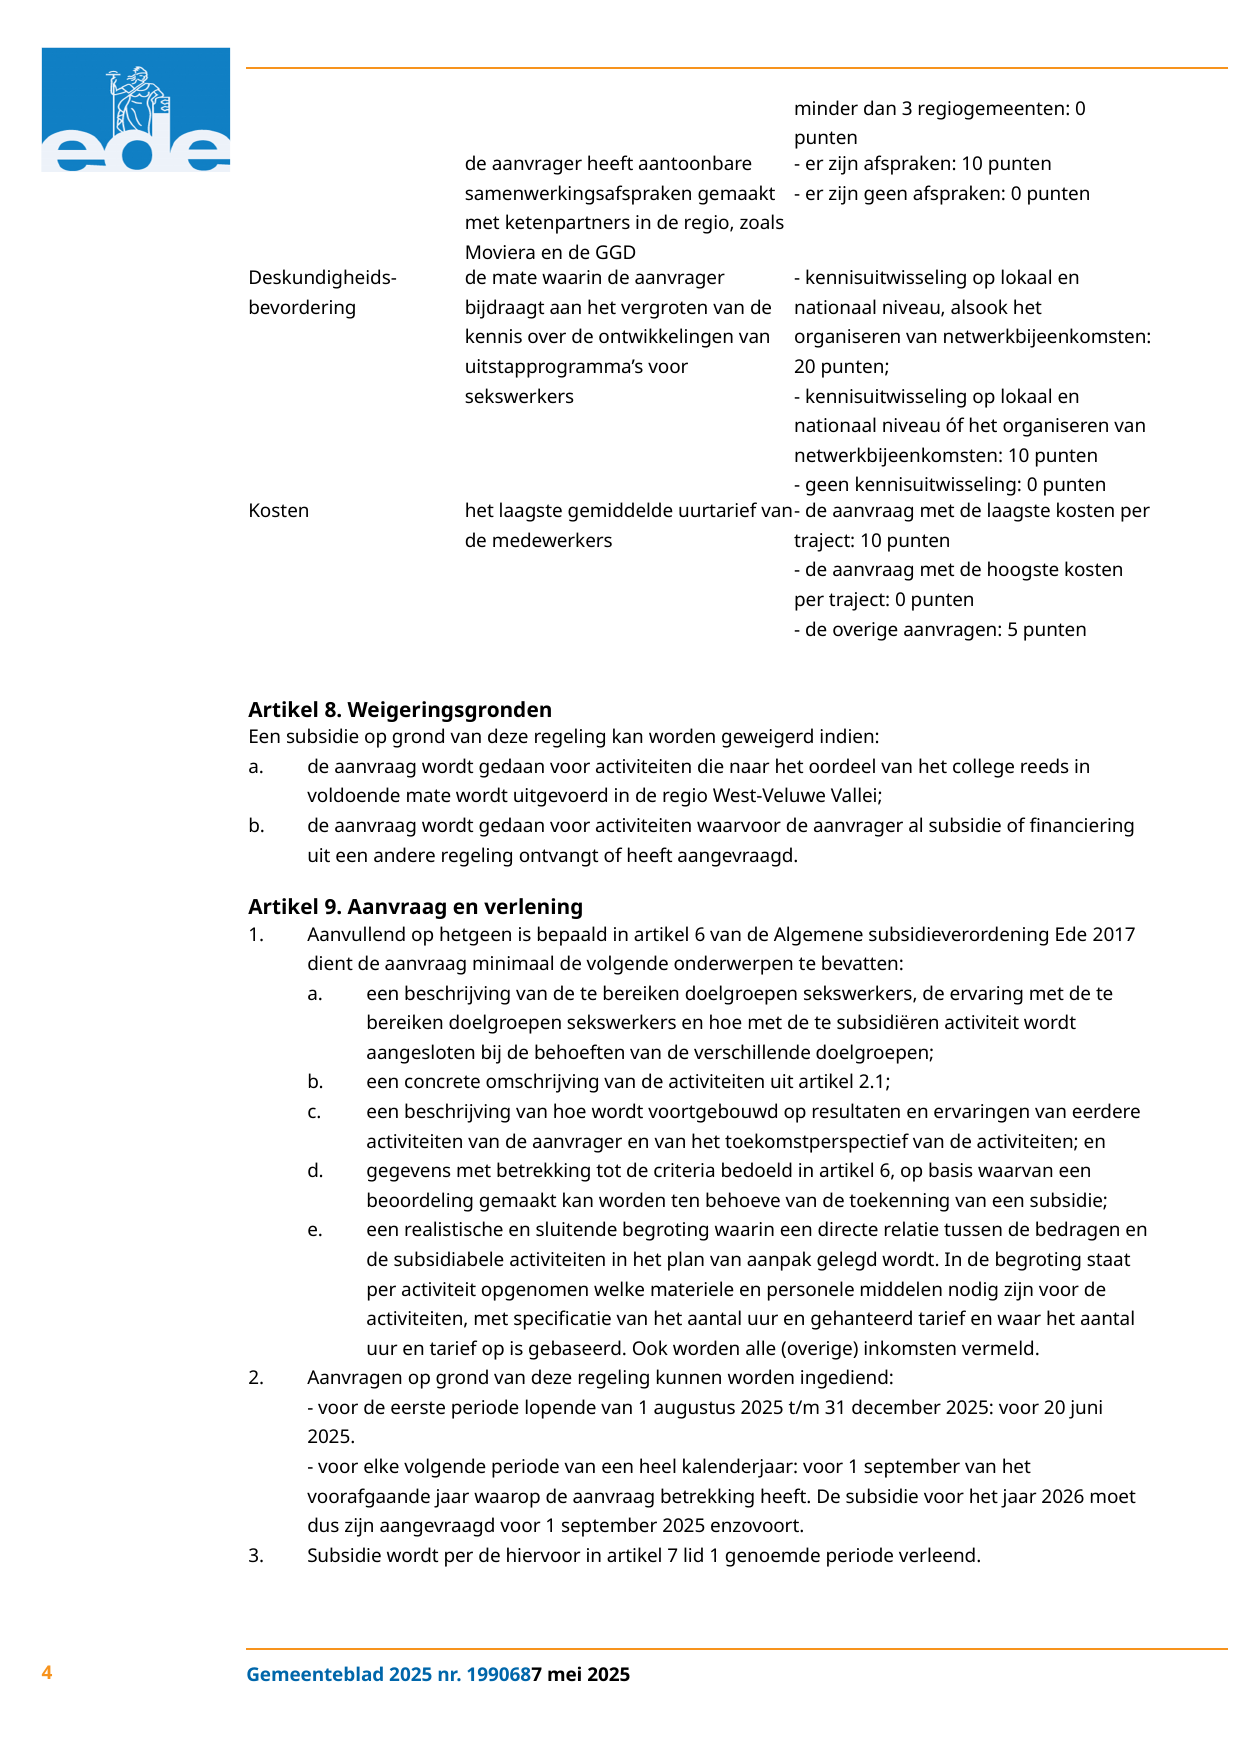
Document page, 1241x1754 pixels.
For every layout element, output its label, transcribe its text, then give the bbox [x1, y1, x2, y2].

table_cell Kosten [248, 498, 464, 671]
table_cell het laagste gemiddelde uurtarief van de medewerkers [465, 498, 794, 671]
picture [41, 47, 231, 172]
list Aanvragen op grond van deze regeling kunnen worden ingediend: [248, 1364, 1152, 1390]
list de aanvraag wordt gedaan voor activiteiten die naar het oordeel van het college reeds in voldoende mate wordt uitgevoerd in de regio West-Veluwe Vallei; [248, 753, 1152, 808]
table_cell de aanvrager heeft aantoonbare samenwerkingsafspraken gemaakt met ketenpartners in de regio, zoals Moviera en de GGD [465, 150, 794, 264]
table_cell [248, 150, 464, 264]
table_cell - er zijn afspraken: 10 punten - er zijn geen afspraken: 0 punten [794, 150, 1152, 264]
table_cell - de aanvraag met de laagste kosten per traject: 10 punten - de aanvraag met de hoogste kosten per traject: 0 punten - de overige aanvragen: 5 punten [794, 498, 1152, 671]
table_cell [465, 95, 794, 150]
table_cell [248, 95, 464, 150]
table_cell de mate waarin de aanvrager bijdraagt aan het vergroten van de kennis over de ontwikkelingen van uitstapprogramma’s voor sekswerkers [465, 265, 794, 497]
text Artikel 9. Aanvraag en verlening [248, 892, 1152, 921]
list - voor elke volgende periode van een heel kalenderjaar: voor 1 september van het voorafgaande jaar waarop de aanvraag betrekking heeft. De subsidie voor het jaar 2026 moet dus zijn aangevraagd voor 1 september 2025 enzovoort. [248, 1453, 1152, 1538]
list een realistische en sluitende begroting waarin een directe relatie tussen de bedragen en de subsidiabele activiteiten in het plan van aanpak gelegd wordt. In de begroting staat per activiteit opgenomen welke materiele en personele middelen nodig zijn voor de activiteiten, met specificatie van het aantal uur en gehanteerd tarief en waar het aantal uur en tarief op is gebaseerd. Ook worden alle (overige) inkomsten vermeld. [307, 1217, 1152, 1361]
list - voor de eerste periode lopende van 1 augustus 2025 t/m 31 december 2025: voor 20 juni 2025. [248, 1394, 1152, 1449]
list Aanvullend op hetgeen is bepaald in artikel 6 van de Algemene subsidieverordening Ede 2017 dient de aanvraag minimaal de volgende onderwerpen te bevatten: [248, 921, 1152, 976]
list een beschrijving van hoe wordt voortgebouwd op resultaten en ervaringen van eerdere activiteiten van de aanvrager en van het toekomstperspectief van de activiteiten; en [307, 1098, 1152, 1153]
table_cell minder dan 3 regiogemeenten: 0 punten [794, 95, 1152, 150]
list gegevens met betrekking tot de criteria bedoeld in artikel 6, op basis waarvan een beoordeling gemaakt kan worden ten behoeve van de toekenning van een subsidie; [307, 1157, 1152, 1213]
text Een subsidie op grond van deze regeling kan worden geweigerd indien: [248, 723, 1152, 749]
list de aanvraag wordt gedaan voor activiteiten waarvoor de aanvrager al subsidie of financiering uit een andere regeling ontvangt of heeft aangevraagd. [248, 812, 1152, 868]
table_cell Deskundigheids-bevordering [248, 265, 464, 497]
text Artikel 8. Weigeringsgronden [248, 695, 1152, 723]
list Subsidie wordt per de hiervoor in artikel 7 lid 1 genoemde periode verleend. [248, 1542, 1152, 1568]
list een concrete omschrijving van de activiteiten uit artikel 2.1; [307, 1069, 1152, 1094]
list een beschrijving van de te bereiken doelgroepen sekswerkers, de ervaring met de te bereiken doelgroepen sekswerkers en hoe met de te subsidiëren activiteit wordt aangesloten bij de behoeften van de verschillende doelgroepen; [307, 980, 1152, 1065]
table_cell - kennisuitwisseling op lokaal en nationaal niveau, alsook het organiseren van netwerkbijeenkomsten: 20 punten; - kennisuitwisseling op lokaal en nationaal niveau óf het organiseren van netwerkbijeenkomsten: 10 punten - geen kennisuitwisseling: 0 punten [794, 265, 1152, 497]
